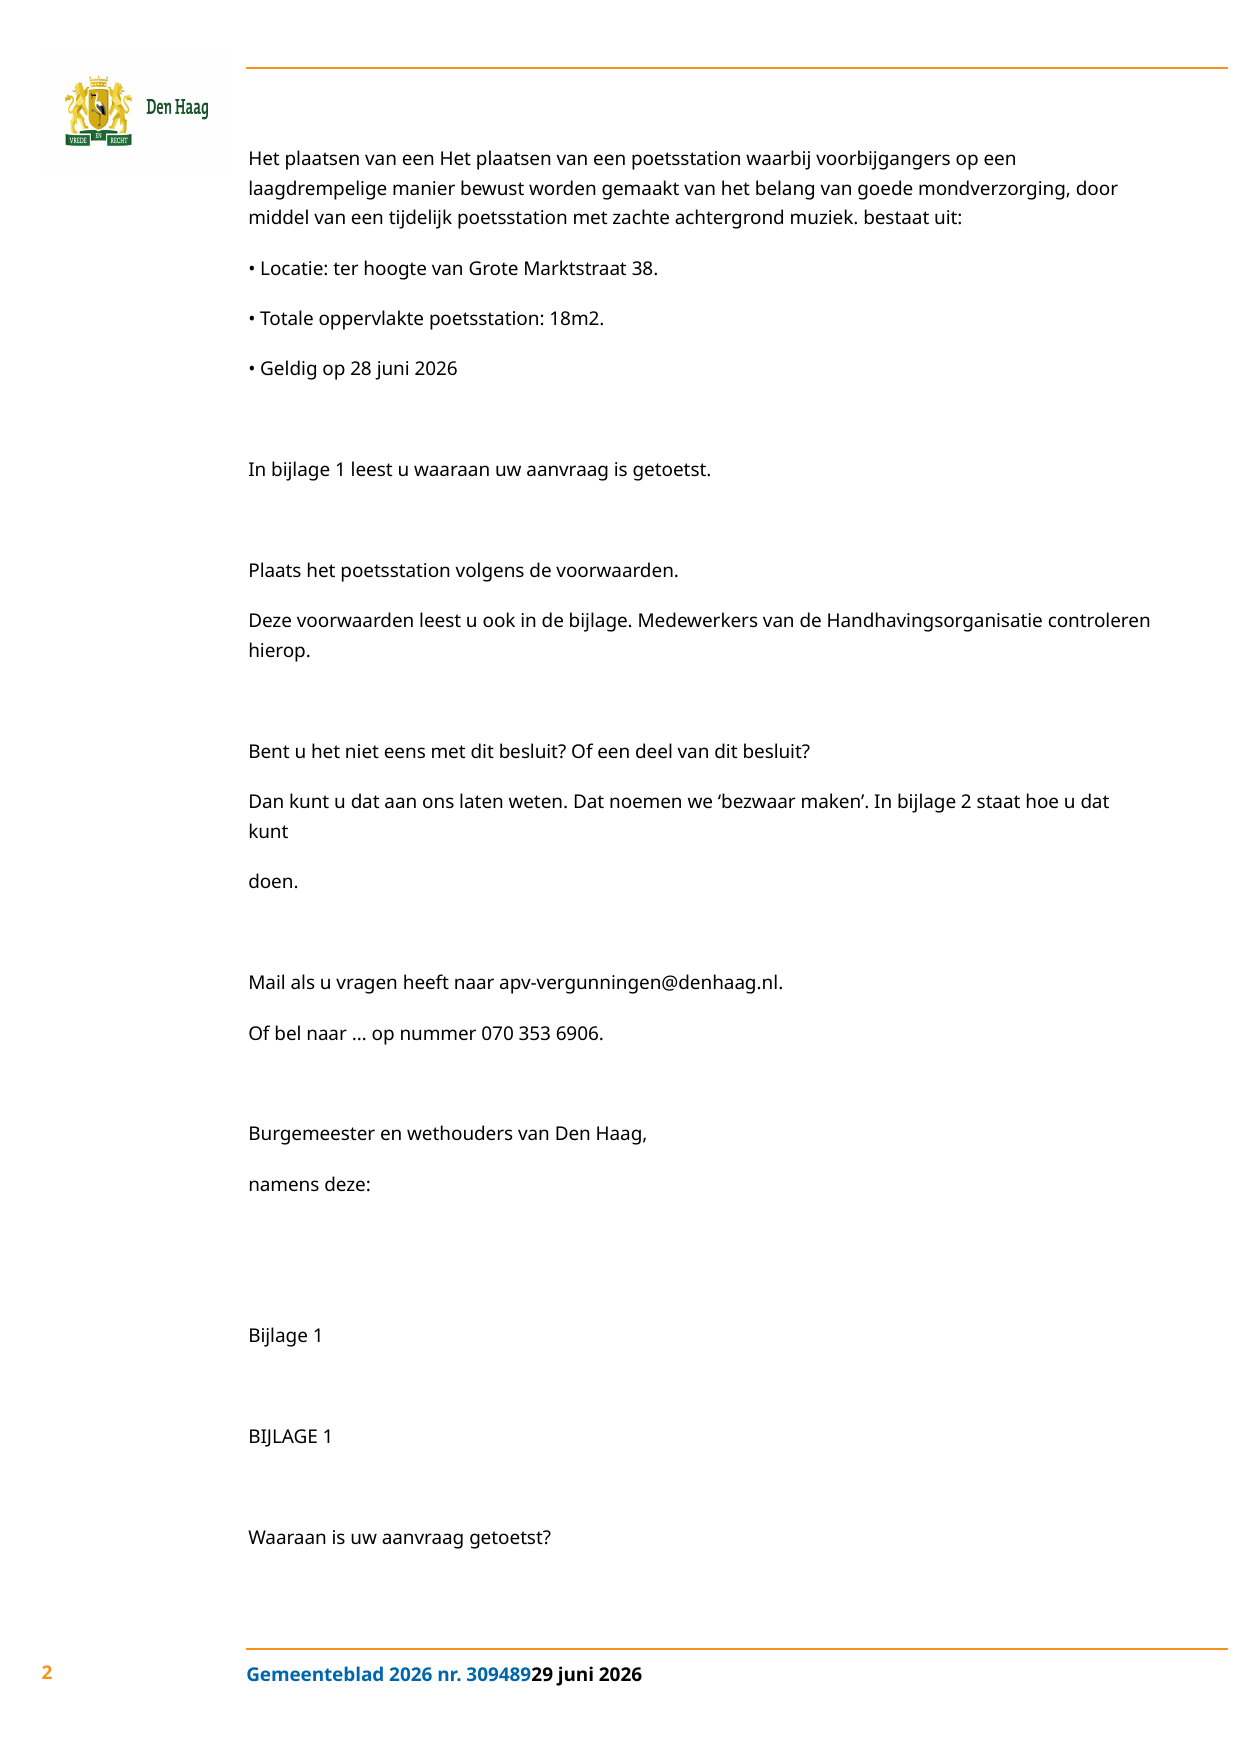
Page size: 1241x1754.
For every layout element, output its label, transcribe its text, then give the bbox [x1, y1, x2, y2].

text Bijlage 1 [248, 1322, 1152, 1348]
text Het plaatsen van een Het plaatsen van een poetsstation waarbij voorbijgangers op een laagdrempelige manier bewust worden gemaakt van het belang van goede mondverzorging, door middel van een tijdelijk poetsstation met zachte achtergrond muziek. bestaat uit: [248, 145, 1152, 230]
text Burgemeester en wethouders van Den Haag, [248, 1121, 1152, 1146]
text Bent u het niet eens met dit besluit? Of een deel van dit besluit? [248, 738, 1152, 764]
picture [41, 47, 231, 172]
text Of bel naar … op nummer 070 353 6906. [248, 1020, 1152, 1046]
text BIJLAGE 1 [248, 1423, 1152, 1449]
text Plaats het poetsstation volgens de voorwaarden. [248, 557, 1152, 583]
text Waaraan is uw aanvraag getoetst? [248, 1524, 1152, 1550]
text namens deze: [248, 1171, 1152, 1197]
text • Geldig op 28 juni 2026 [248, 356, 1152, 381]
text Dan kunt u dat aan ons laten weten. Dat noemen we ‘bezwaar maken’. In bijlage 2 staat hoe u dat kunt [248, 788, 1152, 844]
text Deze voorwaarden leest u ook in de bijlage. Medewerkers van de Handhavingsorganisatie controleren hierop. [248, 608, 1152, 663]
text • Totale oppervlakte poetsstation: 18m2. [248, 305, 1152, 331]
text Mail als u vragen heeft naar apv-vergunningen@denhaag.nl. [248, 969, 1152, 995]
text • Locatie: ter hoogte van Grote Marktstraat 38. [248, 255, 1152, 281]
text doen. [248, 868, 1152, 894]
text In bijlage 1 leest u waaraan uw aanvraag is getoetst. [248, 456, 1152, 482]
